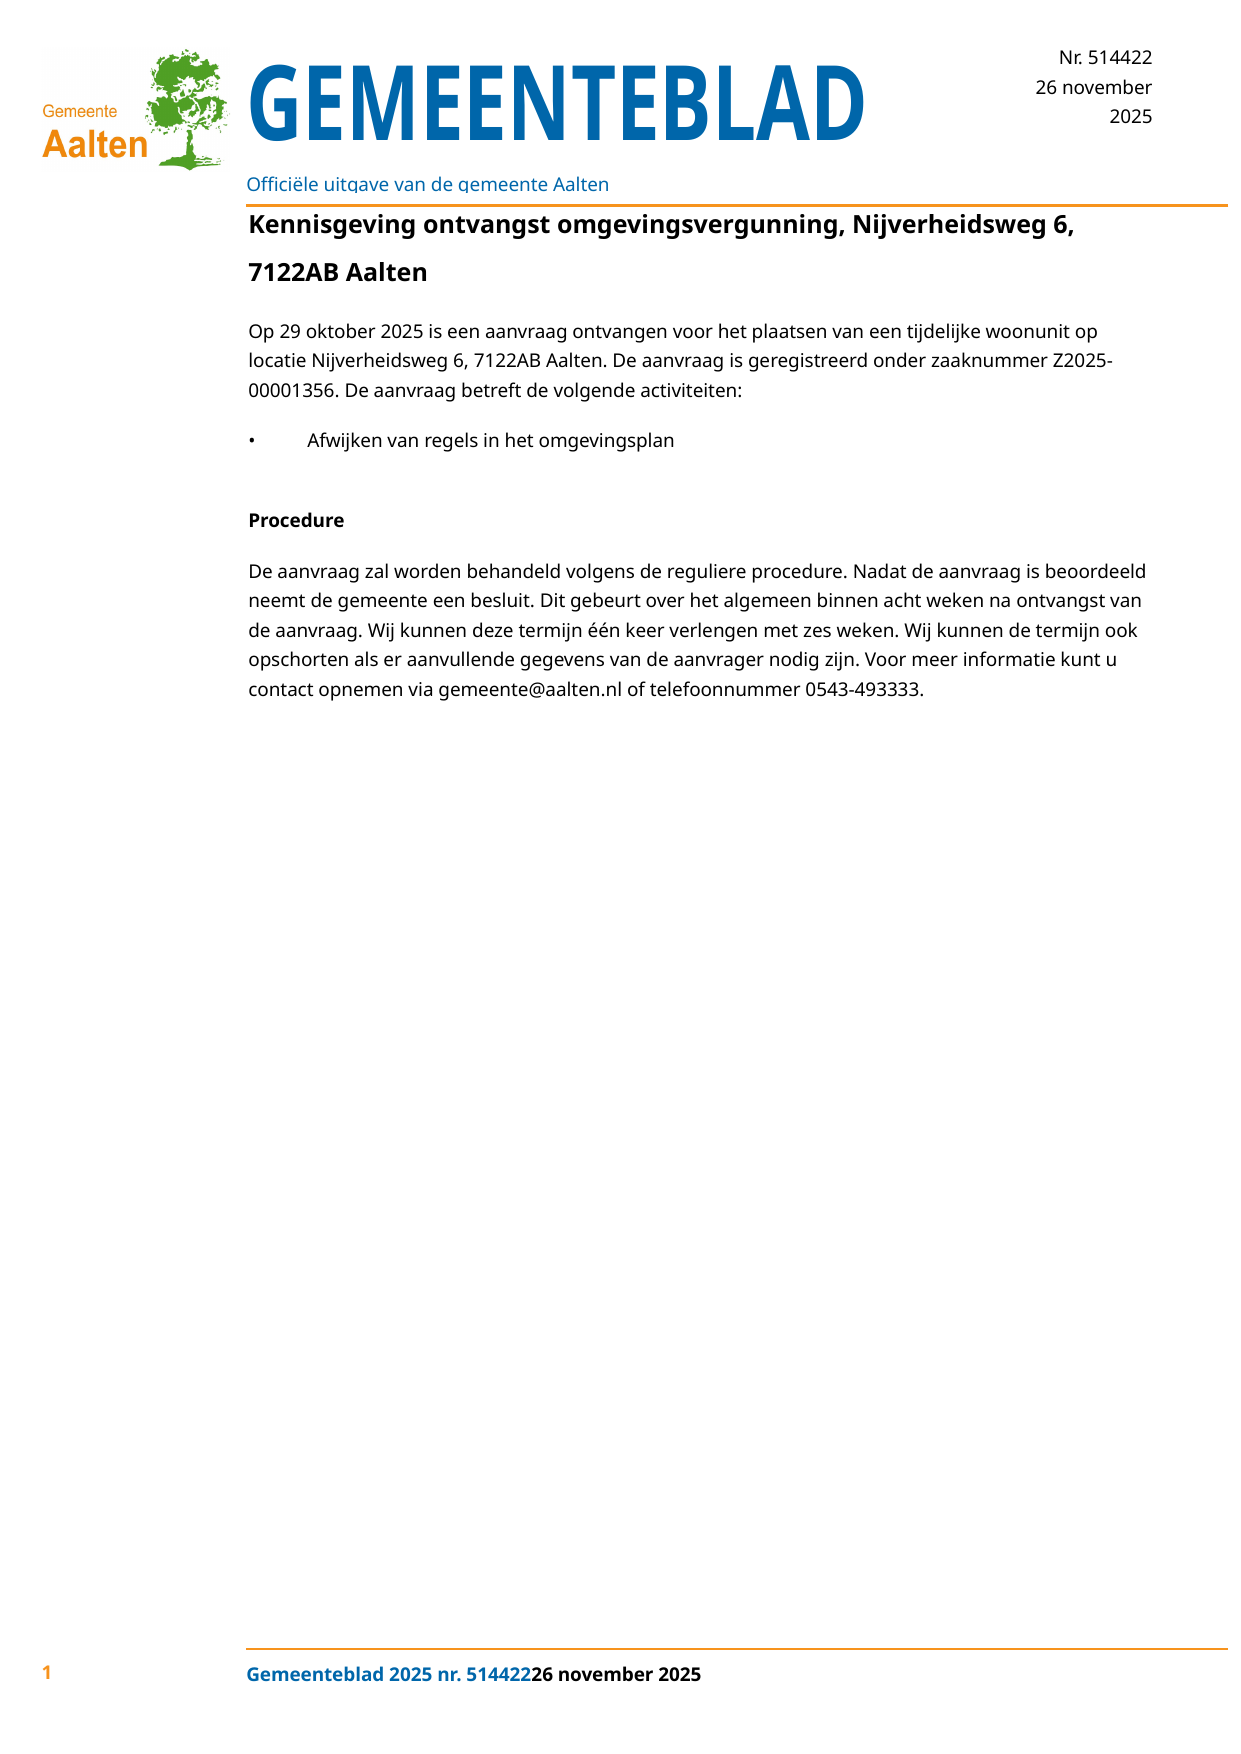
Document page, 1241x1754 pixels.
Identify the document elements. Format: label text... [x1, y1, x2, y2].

text Op 29 oktober 2025 is een aanvraag ontvangen voor het plaatsen van een tijdelijke woonunit op locatie Nijverheidsweg 6, 7122AB Aalten. De aanvraag is geregistreerd onder zaaknummer Z2025-00001356. De aanvraag betreft de volgende activiteiten: [248, 318, 1152, 403]
list Afwijken van regels in het omgevingsplan [248, 427, 1152, 453]
text Procedure [248, 507, 1152, 533]
text Kennisgeving ontvangst omgevingsvergunning, Nijverheidsweg 6, 7122AB Aalten [248, 207, 1152, 288]
picture [41, 47, 231, 172]
text De aanvraag zal worden behandeld volgens de reguliere procedure. Nadat de aanvraag is beoordeeld neemt de gemeente een besluit. Dit gebeurt over het algemeen binnen acht weken na ontvangst van de aanvraag. Wij kunnen deze termijn één keer verlengen met zes weken. Wij kunnen de termijn ook opschorten als er aanvullende gegevens van de aanvrager nodig zijn. Voor meer informatie kunt u contact opnemen via gemeente@aalten.nl of telefoonnummer 0543-493333. [248, 558, 1152, 702]
